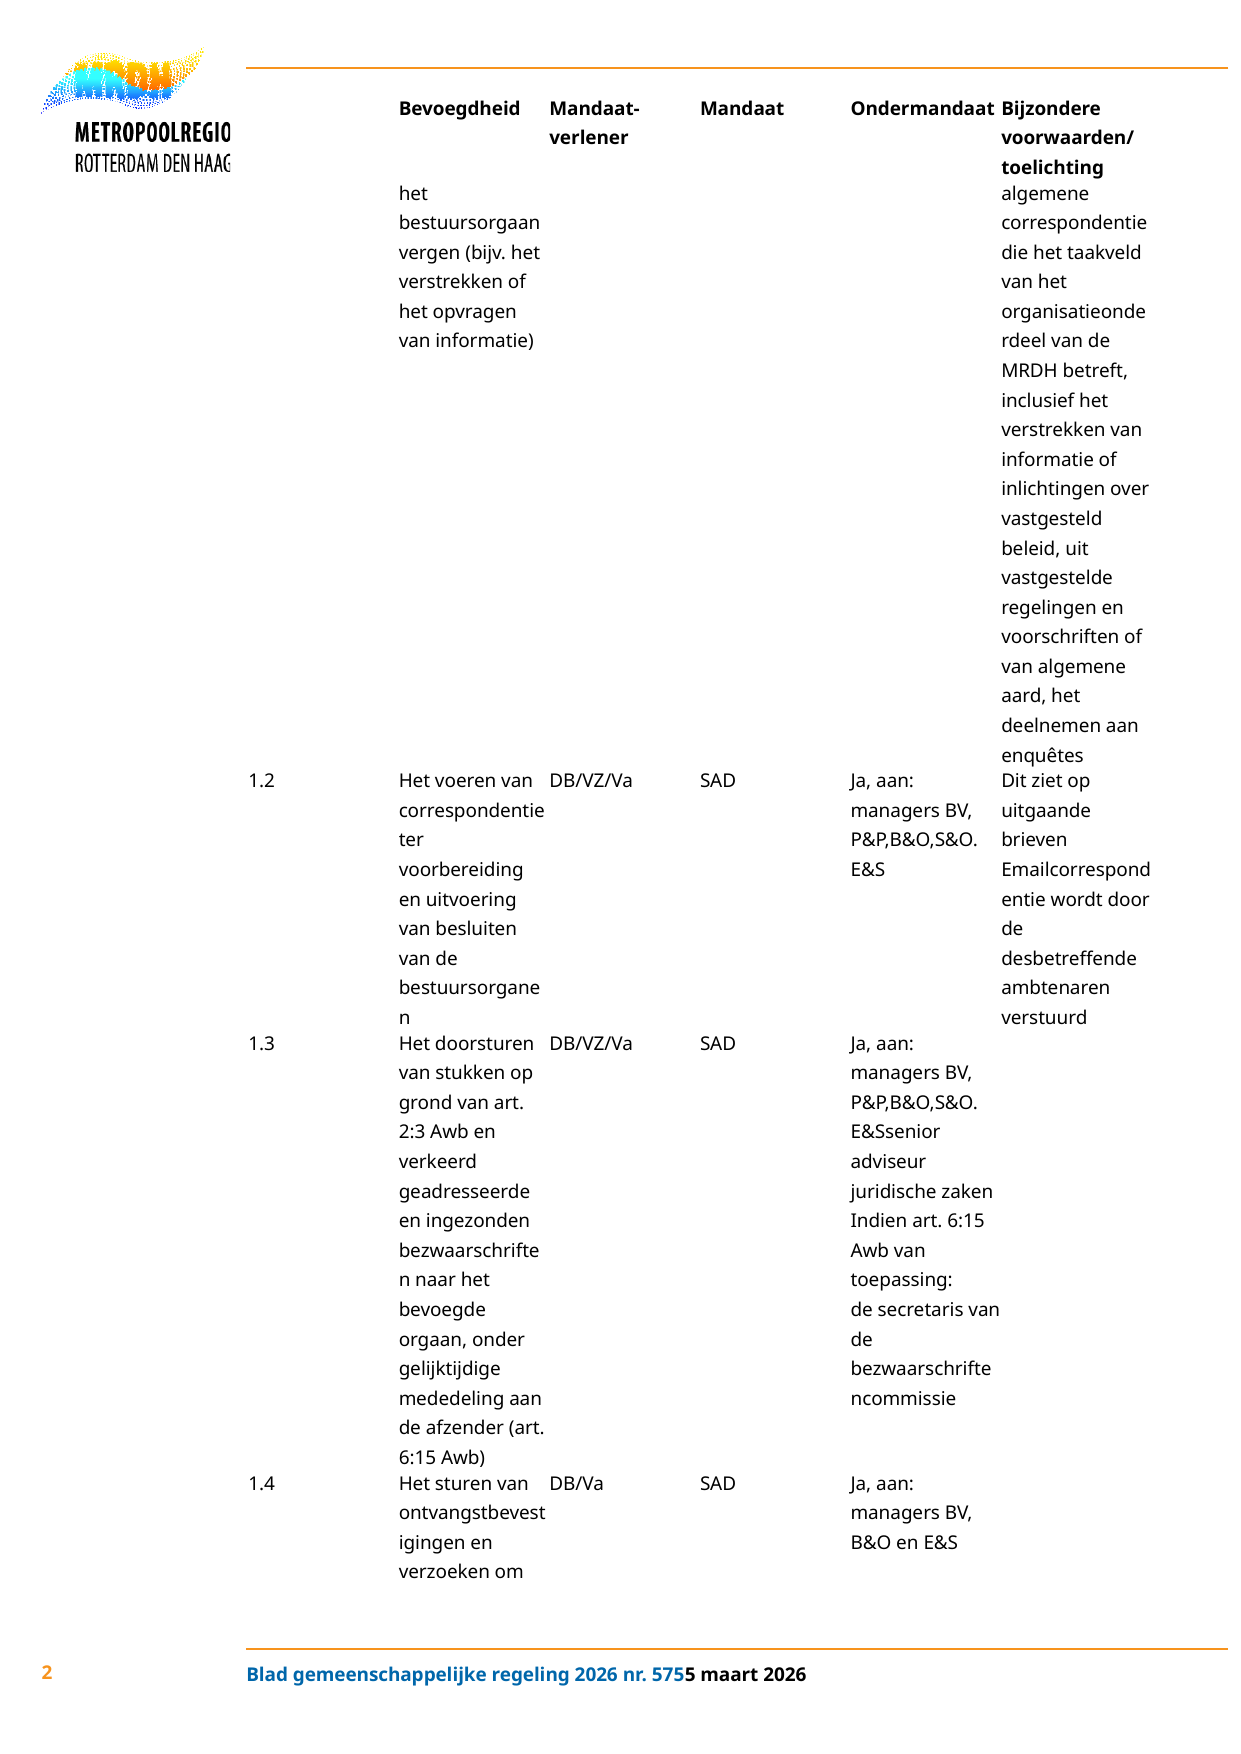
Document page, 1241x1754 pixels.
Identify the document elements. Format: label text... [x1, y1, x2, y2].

table_cell [549, 180, 700, 767]
table_cell Het sturen van ontvangstbevestigingen en verzoeken om [399, 1470, 549, 1584]
picture [41, 47, 231, 172]
table_cell 1.4 [248, 1470, 398, 1584]
table_cell SAD [700, 1030, 850, 1470]
table_cell algemene correspondentie die het taakveld van het organisatieonderdeel van de MRDH betreft, inclusief het verstrekken van informatie of inlichtingen over vastgesteld beleid, uit vastgestelde regelingen en voorschriften of van algemene aard, het deelnemen aan enquêtes [1001, 180, 1152, 767]
table_cell [850, 180, 1001, 767]
table_cell [248, 180, 398, 767]
table_cell DB/VZ/Va [549, 768, 700, 1030]
table_cell Ja, aan: managers BV, P&P,B&O,S&O. E&S [850, 768, 1001, 1030]
table_header Bijzondere voorwaarden/ toelichting [1001, 95, 1152, 180]
table_cell [1001, 1030, 1152, 1470]
table_cell Ja, aan: managers BV, P&P,B&O,S&O. E&Ssenior adviseur juridische zaken Indien art. 6:15 Awb van toepassing: de secretaris van de bezwaarschriftencommissie [850, 1030, 1001, 1470]
table_cell DB/Va [549, 1470, 700, 1584]
table_header [248, 95, 398, 180]
table_cell het bestuursorgaan vergen (bijv. het verstrekken of het opvragen van informatie) [399, 180, 549, 767]
table_header Mandaat [700, 95, 850, 180]
table_header Ondermandaat [850, 95, 1001, 180]
table_header Bevoegdheid [399, 95, 549, 180]
table_cell Ja, aan: managers BV, B&O en E&S [850, 1470, 1001, 1584]
table_cell [1001, 1470, 1152, 1584]
table_cell SAD [700, 1470, 850, 1584]
table_cell SAD [700, 768, 850, 1030]
table_cell Dit ziet op uitgaande brieven Emailcorrespondentie wordt door de desbetreffende ambtenaren verstuurd [1001, 768, 1152, 1030]
table_cell DB/VZ/Va [549, 1030, 700, 1470]
table_cell Het voeren van correspondentie ter voorbereiding en uitvoering van besluiten van de bestuursorganen [399, 768, 549, 1030]
table_cell 1.2 [248, 768, 398, 1030]
table_cell Het doorsturen van stukken op grond van art. 2:3 Awb en verkeerd geadresseerde en ingezonden bezwaarschriften naar het bevoegde orgaan, onder gelijktijdige mededeling aan de afzender (art. 6:15 Awb) [399, 1030, 549, 1470]
table_cell 1.3 [248, 1030, 398, 1470]
table_header Mandaat-verlener [549, 95, 700, 180]
table_cell [700, 180, 850, 767]
